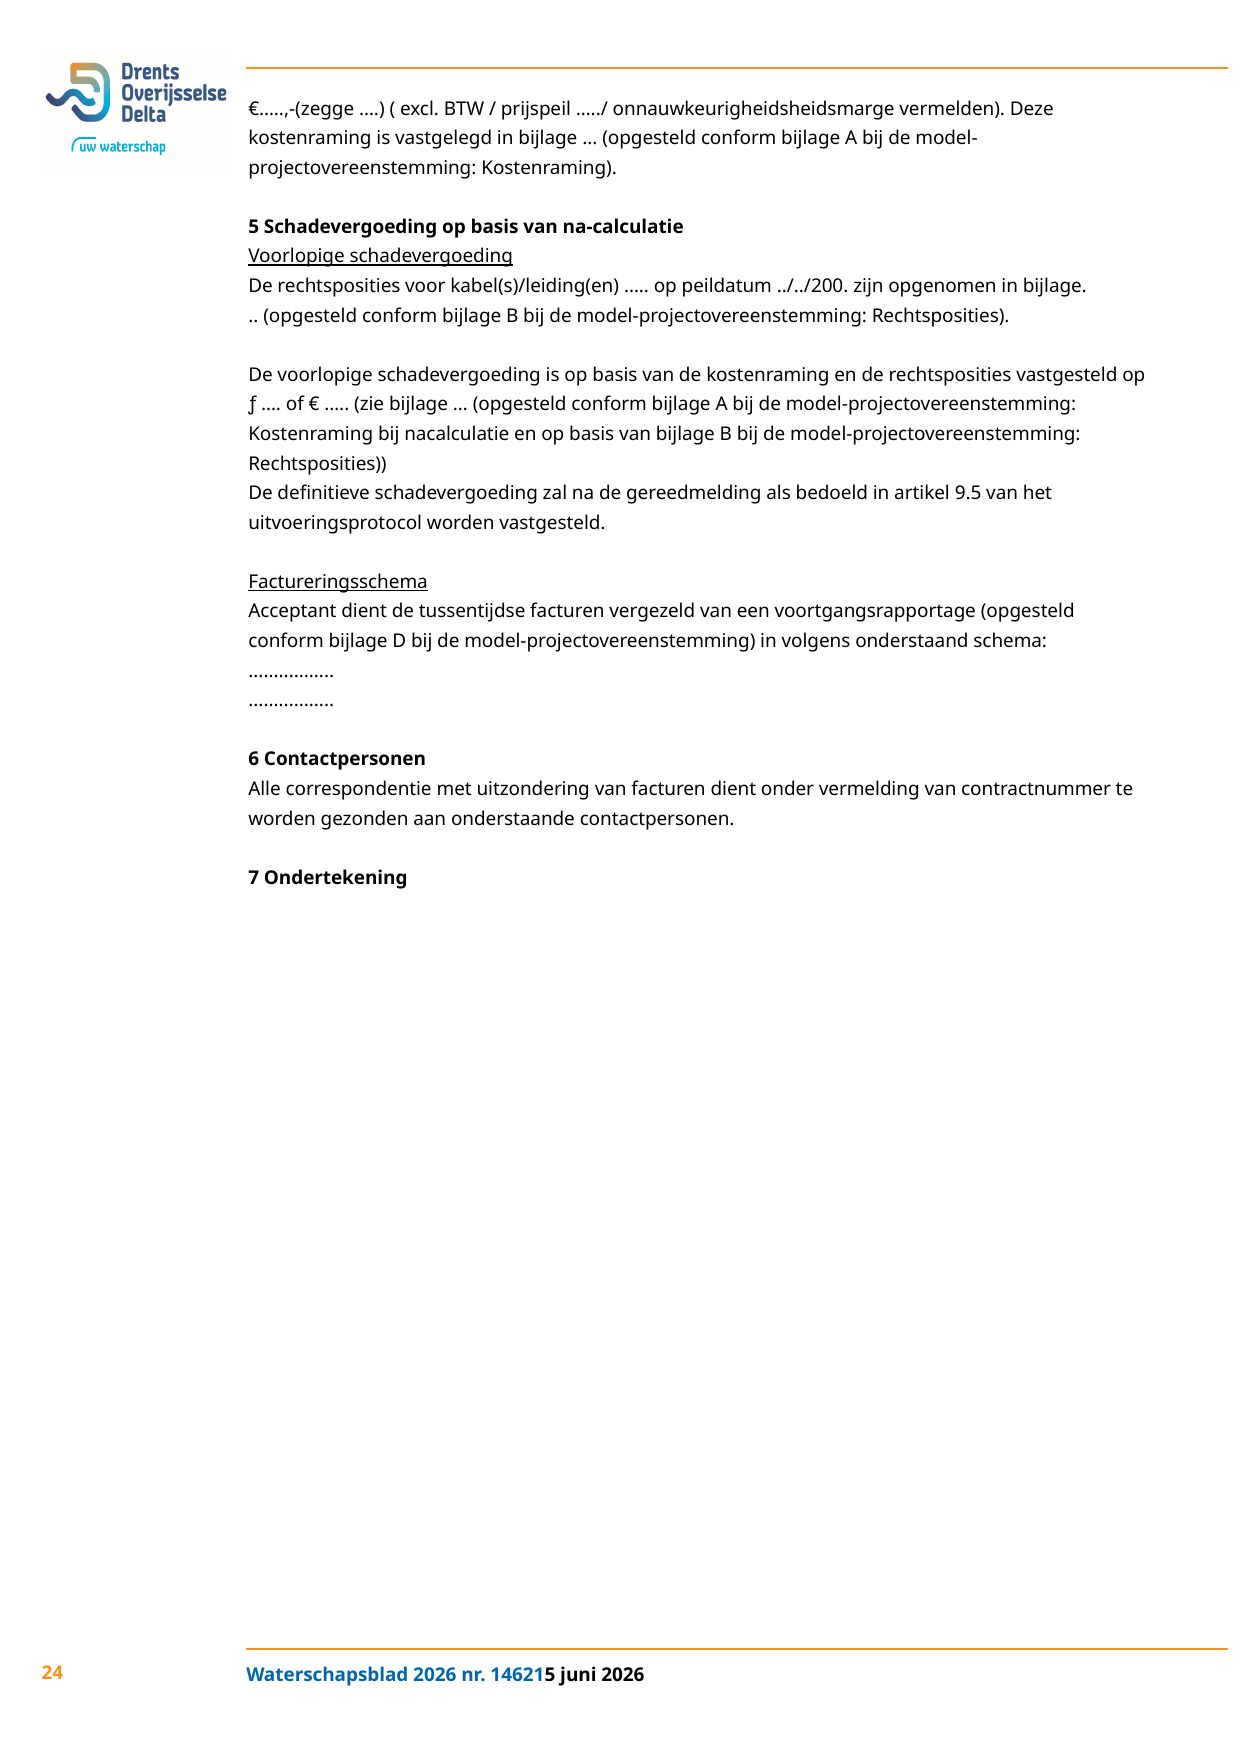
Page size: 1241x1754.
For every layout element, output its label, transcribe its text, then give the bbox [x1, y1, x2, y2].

text ................. [248, 657, 1152, 683]
text Alle correspondentie met uitzondering van facturen dient onder vermelding van contractnummer te worden gezonden aan onderstaande contactpersonen. [248, 775, 1152, 831]
text Acceptant dient de tussentijdse facturen vergezeld van een voortgangsrapportage (opgesteld conform bijlage D bij de model-projectovereenstemming) in volgens onderstaand schema: [248, 598, 1152, 653]
text .. (opgesteld conform bijlage B bij de model-projectovereenstemming: Rechtsposities). [248, 302, 1152, 328]
text ................. [248, 686, 1152, 712]
text 5 Schadevergoeding op basis van na-calculatie [248, 213, 1152, 239]
text Factureringsschema [248, 568, 1152, 594]
text De definitieve schadevergoeding zal na de gereedmelding als bedoeld in artikel 9.5 van het uitvoeringsprotocol worden vastgesteld. [248, 479, 1152, 535]
text De rechtsposities voor kabel(s)/leiding(en) ….. op peildatum ../../200. zijn opgenomen in bijlage. [248, 272, 1152, 298]
text 6 Contactpersonen [248, 746, 1152, 771]
text €…..,-(zegge ….) ( excl. BTW / prijspeil …../ onnauwkeurigheidsheidsmarge vermelden). Deze kostenraming is vastgelegd in bijlage ... (opgesteld conform bijlage A bij de model- projectovereenstemming: Kostenraming). [248, 95, 1152, 180]
text Voorlopige schadevergoeding [248, 243, 1152, 268]
picture [41, 47, 231, 172]
text 7 Ondertekening [248, 864, 1152, 890]
text De voorlopige schadevergoeding is op basis van de kostenraming en de rechtsposities vastgesteld op ƒ …. of € ….. (zie bijlage … (opgesteld conform bijlage A bij de model-projectovereenstemming: Kostenraming bij nacalculatie en op basis van bijlage B bij de model-projectovereenstemming: Rechtsposities)) [248, 361, 1152, 476]
